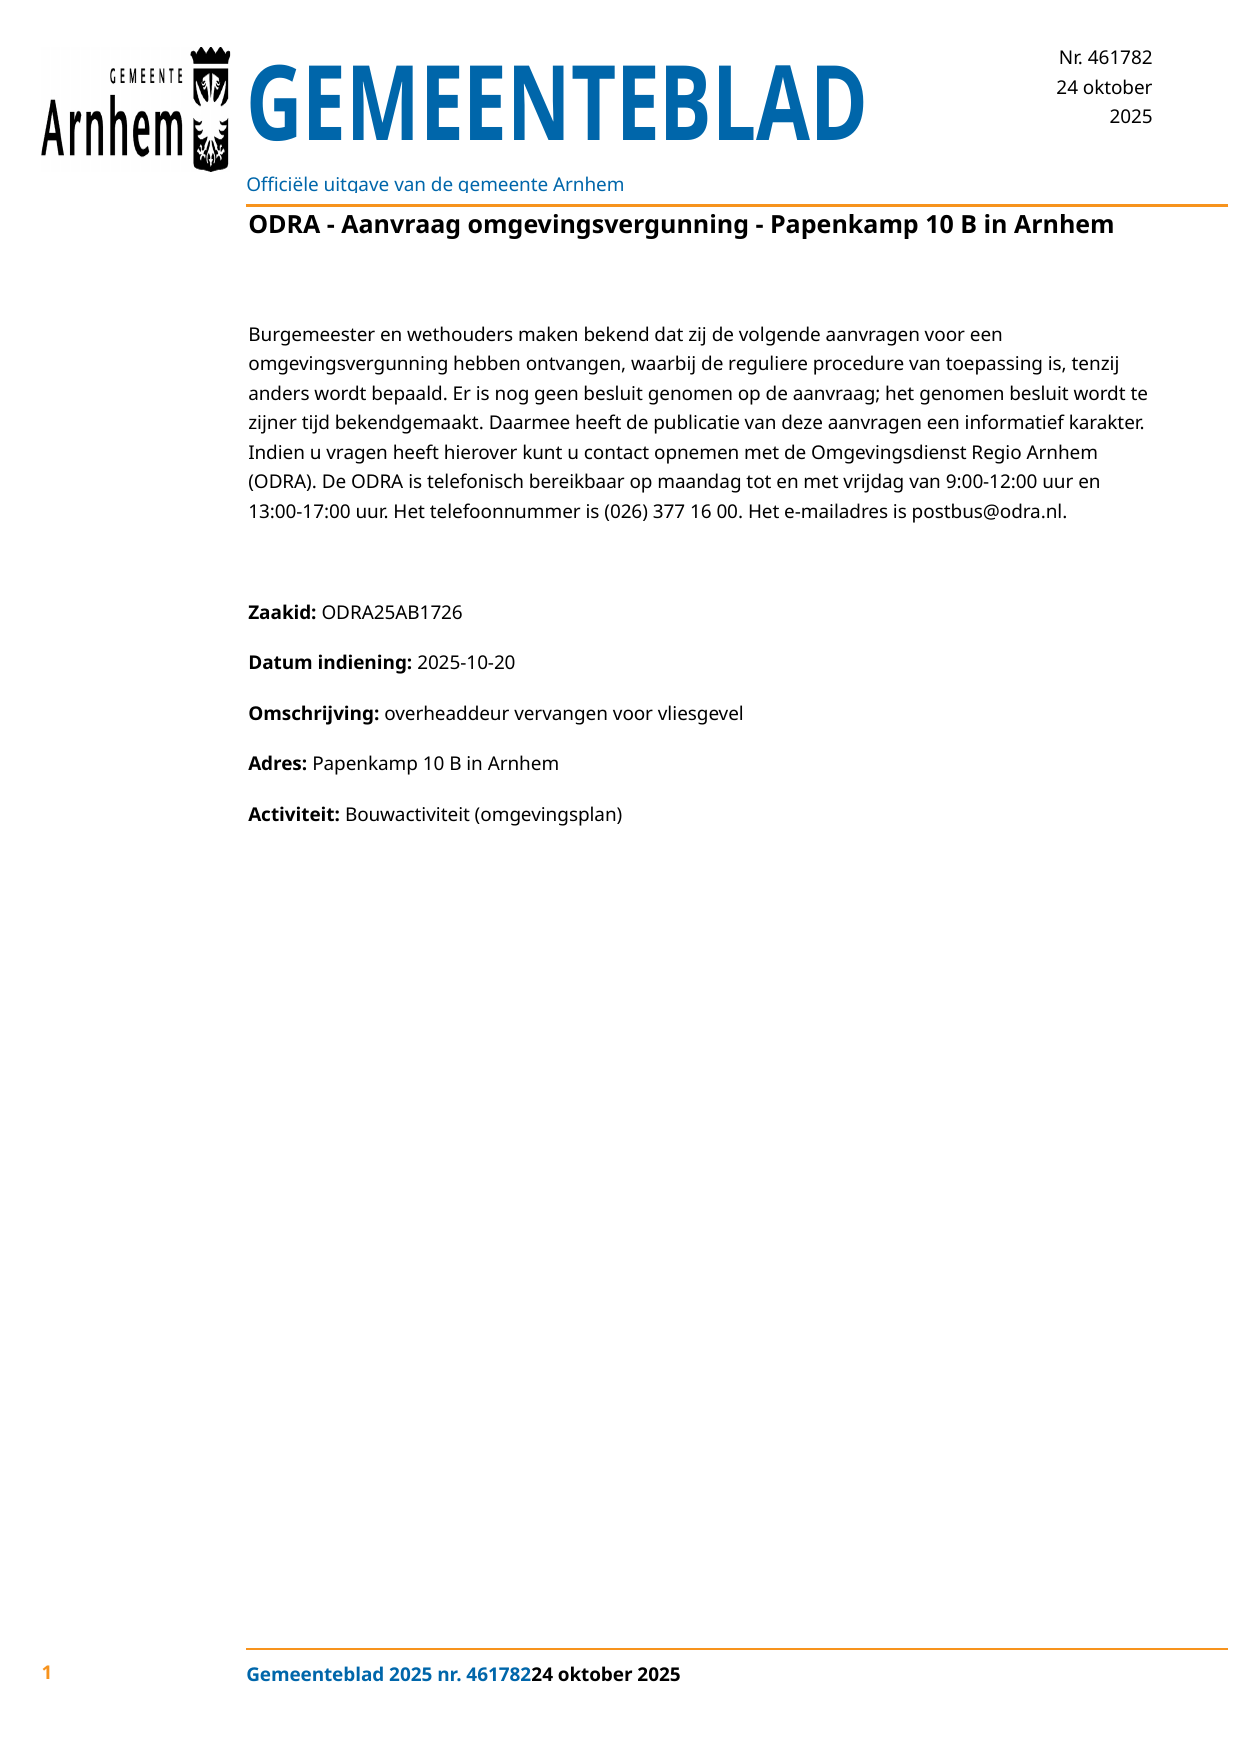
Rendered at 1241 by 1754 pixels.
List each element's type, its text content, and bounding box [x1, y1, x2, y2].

text Burgemeester en wethouders maken bekend dat zij de volgende aanvragen voor een omgevingsvergunning hebben ontvangen, waarbij de reguliere procedure van toepassing is, tenzij anders wordt bepaald. Er is nog geen besluit genomen op de aanvraag; het genomen besluit wordt te zijner tijd bekendgemaakt. Daarmee heeft de publicatie van deze aanvragen een informatief karakter. Indien u vragen heeft hierover kunt u contact opnemen met de Omgevingsdienst Regio Arnhem (ODRA). De ODRA is telefonisch bereikbaar op maandag tot en met vrijdag van 9:00-12:00 uur en 13:00-17:00 uur. Het telefoonnummer is (026) 377 16 00. Het e-mailadres is postbus@odra.nl. [248, 321, 1152, 524]
text Omschrijving: overheaddeur vervangen voor vliesgevel [248, 700, 1152, 726]
picture [41, 47, 231, 172]
text Datum indiening: 2025-10-20 [248, 649, 1152, 675]
text Adres: Papenkamp 10 B in Arnhem [248, 750, 1152, 776]
text ODRA - Aanvraag omgevingsvergunning - Papenkamp 10 B in Arnhem [248, 207, 1152, 241]
text Activiteit: Bouwactiviteit (omgevingsplan) [248, 801, 1152, 826]
text Zaakid: ODRA25AB1726 [248, 599, 1152, 625]
